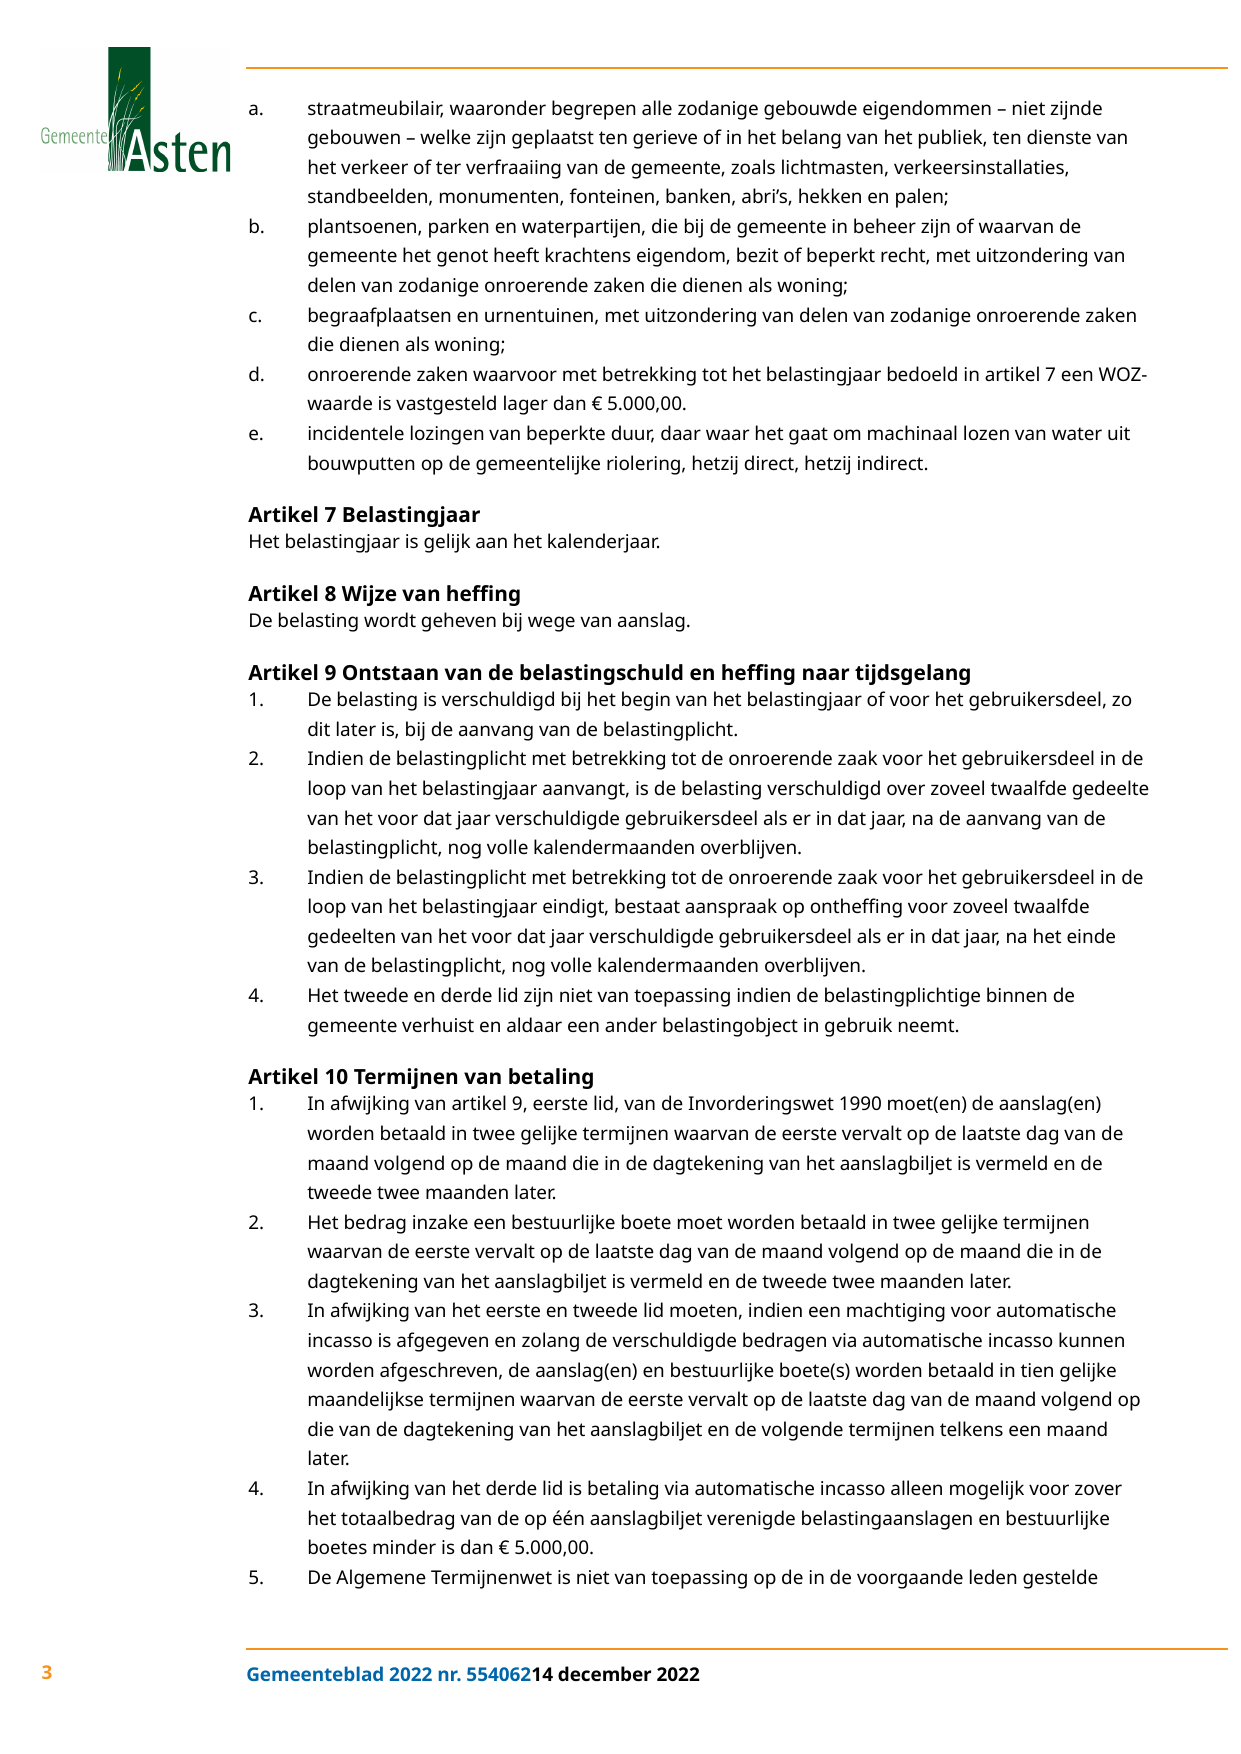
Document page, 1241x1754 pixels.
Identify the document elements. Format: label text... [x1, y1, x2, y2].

text Artikel 7 Belastingjaar [248, 500, 1152, 529]
text De belasting wordt geheven bij wege van aanslag. [248, 607, 1152, 633]
list De Algemene Termijnenwet is niet van toepassing op de in de voorgaande leden gestelde [248, 1564, 1152, 1590]
list In afwijking van het derde lid is betaling via automatische incasso alleen mogelijk voor zover het totaalbedrag van de op één aanslagbiljet verenigde belastingaanslagen en bestuurlijke boetes minder is dan € 5.000,00. [248, 1475, 1152, 1560]
list incidentele lozingen van beperkte duur, daar waar het gaat om machinaal lozen van water uit bouwputten op de gemeentelijke riolering, hetzij direct, hetzij indirect. [248, 420, 1152, 476]
list In afwijking van het eerste en tweede lid moeten, indien een machtiging voor automatische incasso is afgegeven en zolang de verschuldigde bedragen via automatische incasso kunnen worden afgeschreven, de aanslag(en) en bestuurlijke boete(s) worden betaald in tien gelijke maandelijkse termijnen waarvan de eerste vervalt op de laatste dag van de maand volgend op die van de dagtekening van het aanslagbiljet en de volgende termijnen telkens een maand later. [248, 1298, 1152, 1471]
text Het belastingjaar is gelijk aan het kalenderjaar. [248, 529, 1152, 554]
list Het tweede en derde lid zijn niet van toepassing indien de belastingplichtige binnen de gemeente verhuist en aldaar een ander belastingobject in gebruik neemt. [248, 982, 1152, 1037]
list plantsoenen, parken en waterpartijen, die bij de gemeente in beheer zijn of waarvan de gemeente het genot heeft krachtens eigendom, bezit of beperkt recht, met uitzondering van delen van zodanige onroerende zaken die dienen als woning; [248, 213, 1152, 298]
list Indien de belastingplicht met betrekking tot de onroerende zaak voor het gebruikersdeel in de loop van het belastingjaar aanvangt, is de belasting verschuldigd over zoveel twaalfde gedeelte van het voor dat jaar verschuldigde gebruikersdeel als er in dat jaar, na de aanvang van de belastingplicht, nog volle kalendermaanden overblijven. [248, 746, 1152, 860]
picture [41, 47, 231, 172]
text Artikel 10 Termijnen van betaling [248, 1062, 1152, 1091]
text Artikel 9 Ontstaan van de belastingschuld en heffing naar tijdsgelang [248, 658, 1152, 686]
text Artikel 8 Wijze van heffing [248, 579, 1152, 607]
list In afwijking van artikel 9, eerste lid, van de Invorderingswet 1990 moet(en) de aanslag(en) worden betaald in twee gelijke termijnen waarvan de eerste vervalt op de laatste dag van de maand volgend op de maand die in de dagtekening van het aanslagbiljet is vermeld en de tweede twee maanden later. [248, 1091, 1152, 1205]
list De belasting is verschuldigd bij het begin van het belastingjaar of voor het gebruikersdeel, zo dit later is, bij de aanvang van de belastingplicht. [248, 686, 1152, 742]
list Indien de belastingplicht met betrekking tot de onroerende zaak voor het gebruikersdeel in de loop van het belastingjaar eindigt, bestaat aanspraak op ontheffing voor zoveel twaalfde gedeelten van het voor dat jaar verschuldigde gebruikersdeel als er in dat jaar, na het einde van de belastingplicht, nog volle kalendermaanden overblijven. [248, 864, 1152, 978]
list straatmeubilair, waaronder begrepen alle zodanige gebouwde eigendommen – niet zijnde gebouwen – welke zijn geplaatst ten gerieve of in het belang van het publiek, ten dienste van het verkeer of ter verfraaiing van de gemeente, zoals lichtmasten, verkeersinstallaties, standbeelden, monumenten, fonteinen, banken, abri’s, hekken en palen; [248, 95, 1152, 209]
list begraafplaatsen en urnentuinen, met uitzondering van delen van zodanige onroerende zaken die dienen als woning; [248, 302, 1152, 357]
list Het bedrag inzake een bestuurlijke boete moet worden betaald in twee gelijke termijnen waarvan de eerste vervalt op de laatste dag van de maand volgend op de maand die in de dagtekening van het aanslagbiljet is vermeld en de tweede twee maanden later. [248, 1209, 1152, 1294]
list onroerende zaken waarvoor met betrekking tot het belastingjaar bedoeld in artikel 7 een WOZ-waarde is vastgesteld lager dan € 5.000,00. [248, 361, 1152, 416]
